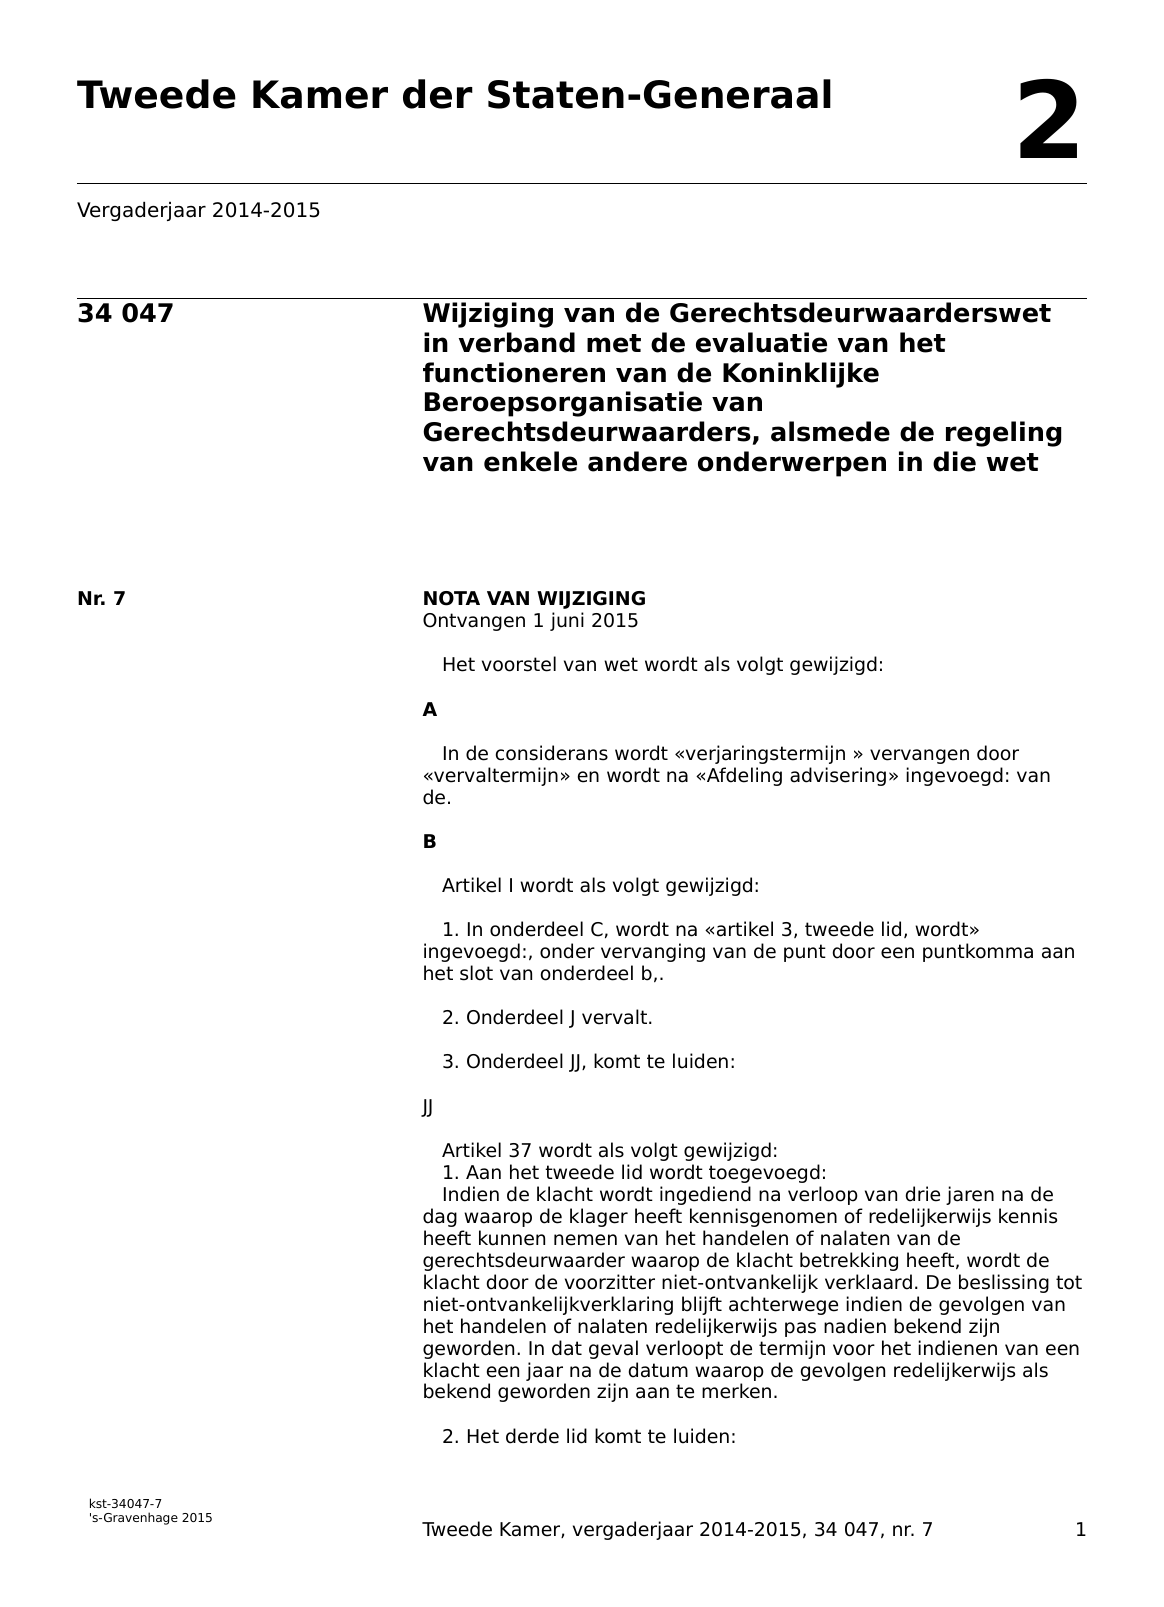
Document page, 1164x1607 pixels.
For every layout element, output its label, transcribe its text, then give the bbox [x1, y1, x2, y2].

subtitle A [422, 698, 1087, 720]
text 1. In onderdeel C, wordt na «artikel 3, tweede lid, wordt» ingevoegd:, onder vervanging van de punt door een puntkomma aan het slot van onderdeel b,. [422, 919, 1087, 985]
text 3. Onderdeel JJ, komt te luiden: [422, 1051, 1087, 1073]
text 1. Aan het tweede lid wordt toegevoegd: [422, 1162, 1087, 1184]
text kst-34047-7 [88, 1497, 323, 1511]
table_header 2 [886, 59, 1087, 183]
text Indien de klacht wordt ingediend na verloop van drie jaren na de dag waarop de klager heeft kennisgenomen of redelijkerwijs kennis heeft kunnen nemen van het handelen of nalaten van de gerechtsdeurwaarder waarop de klacht betrekking heeft, wordt de klacht door de voorzitter niet-ontvankelijk verklaard. De beslissing tot niet-ontvankelijkverklaring blijft achterwege indien de gevolgen van het handelen of nalaten redelijkerwijs pas nadien bekend zijn geworden. In dat geval verloopt de termijn voor het indienen van een klacht een jaar na de datum waarop de gevolgen redelijkerwijs als bekend geworden zijn aan te merken. [422, 1184, 1087, 1403]
table_header Tweede Kamer der Staten-Generaal [77, 59, 886, 183]
subtitle 34 047 Wijziging van de Gerechtsdeurwaarderswet in verband met de evaluatie van het functioneren van de Koninklijke Beroepsorganisatie van Gerechtsdeurwaarders, alsmede de regeling van enkele andere onderwerpen in die wet [77, 299, 1087, 477]
text Het voorstel van wet wordt als volgt gewijzigd: [422, 654, 1087, 676]
text Ontvangen 1 juni 2015 [422, 610, 1087, 632]
subtitle Nr. 7 NOTA VAN WIJZIGING [77, 588, 1087, 610]
text 2. Het derde lid komt te luiden: [422, 1426, 1087, 1448]
subtitle B [422, 831, 1087, 853]
table_cell Vergaderjaar 2014-2015 [77, 184, 1087, 298]
text In de considerans wordt «verjaringstermijn » vervangen door «vervaltermijn» en wordt na «Afdeling advisering» ingevoegd: van de. [422, 743, 1087, 808]
text 2. Onderdeel J vervalt. [422, 1007, 1087, 1029]
text Artikel I wordt als volgt gewijzigd: [422, 875, 1087, 897]
text 's-Gravenhage 2015 [88, 1511, 323, 1525]
subtitle JJ [422, 1096, 1087, 1117]
text Artikel 37 wordt als volgt gewijzigd: [422, 1140, 1087, 1162]
